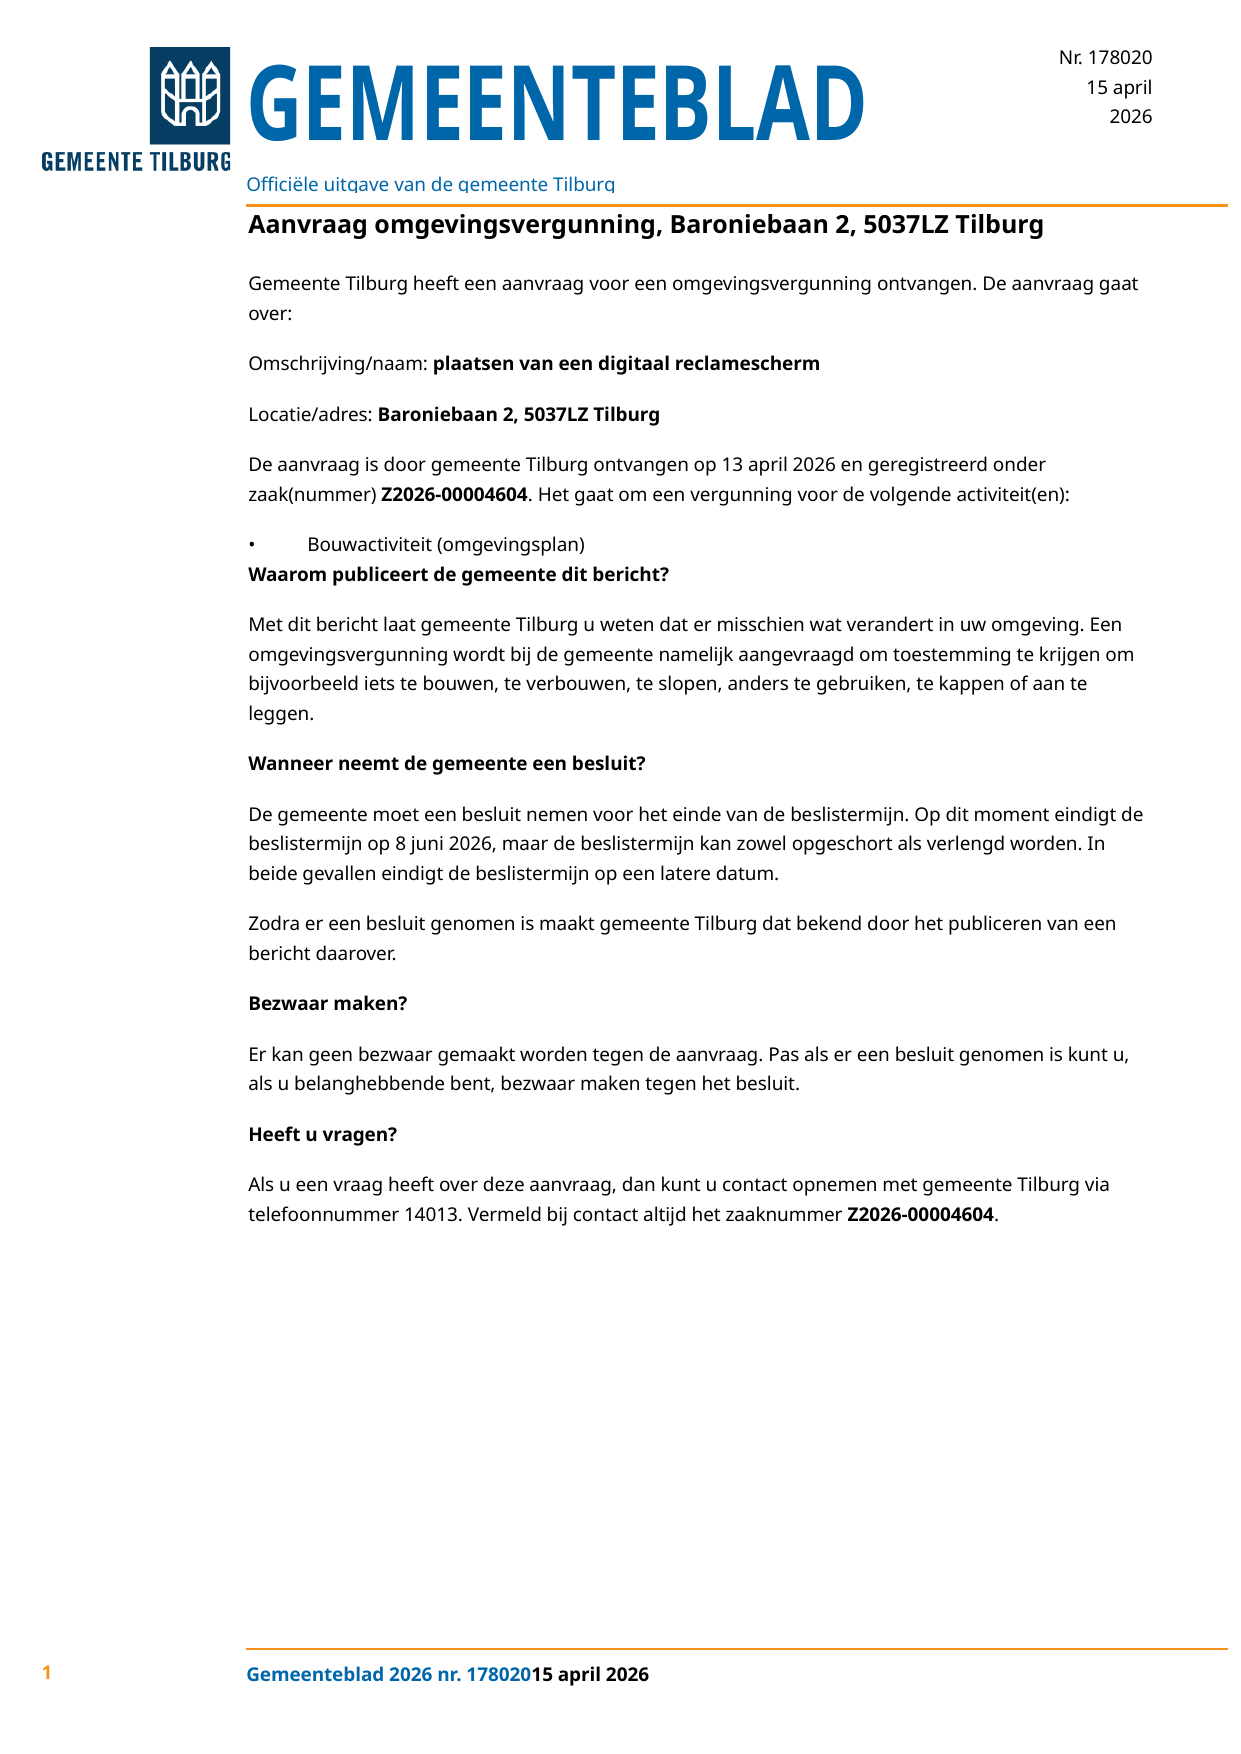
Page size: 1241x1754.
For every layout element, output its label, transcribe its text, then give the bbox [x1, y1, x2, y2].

text Heeft u vragen? [248, 1121, 1152, 1146]
text Er kan geen bezwaar gemaakt worden tegen de aanvraag. Pas als er een besluit genomen is kunt u, als u belanghebbende bent, bezwaar maken tegen het besluit. [248, 1041, 1152, 1096]
text De aanvraag is door gemeente Tilburg ontvangen op 13 april 2026 en geregistreerd onder zaak(nummer) Z2026-00004604. Het gaat om een vergunning voor de volgende activiteit(en): [248, 451, 1152, 506]
text Locatie/adres: Baroniebaan 2, 5037LZ Tilburg [248, 401, 1152, 426]
text Zodra er een besluit genomen is maakt gemeente Tilburg dat bekend door het publiceren van een bericht daarover. [248, 910, 1152, 966]
text Wanneer neemt de gemeente een besluit? [248, 750, 1152, 776]
text Waarom publiceert de gemeente dit bericht? [248, 561, 1152, 586]
text Als u een vraag heeft over deze aanvraag, dan kunt u contact opnemen met gemeente Tilburg via telefoonnummer 14013. Vermeld bij contact altijd het zaaknummer Z2026-00004604. [248, 1171, 1152, 1226]
text Met dit bericht laat gemeente Tilburg u weten dat er misschien wat verandert in uw omgeving. Een omgevingsvergunning wordt bij de gemeente namelijk aangevraagd om toestemming te krijgen om bijvoorbeeld iets te bouwen, te verbouwen, te slopen, anders te gebruiken, te kappen of aan te leggen. [248, 611, 1152, 726]
text Bezwaar maken? [248, 990, 1152, 1016]
text Gemeente Tilburg heeft een aanvraag voor een omgevingsvergunning ontvangen. De aanvraag gaat over: [248, 270, 1152, 326]
picture [41, 47, 231, 172]
list Bouwactiviteit (omgevingsplan) [248, 531, 1152, 557]
text De gemeente moet een besluit nemen voor het einde van de beslistermijn. Op dit moment eindigt de beslistermijn op 8 juni 2026, maar de beslistermijn kan zowel opgeschort als verlengd worden. In beide gevallen eindigt de beslistermijn op een latere datum. [248, 801, 1152, 886]
text Omschrijving/naam: plaatsen van een digitaal reclamescherm [248, 350, 1152, 376]
text Aanvraag omgevingsvergunning, Baroniebaan 2, 5037LZ Tilburg [248, 207, 1152, 241]
